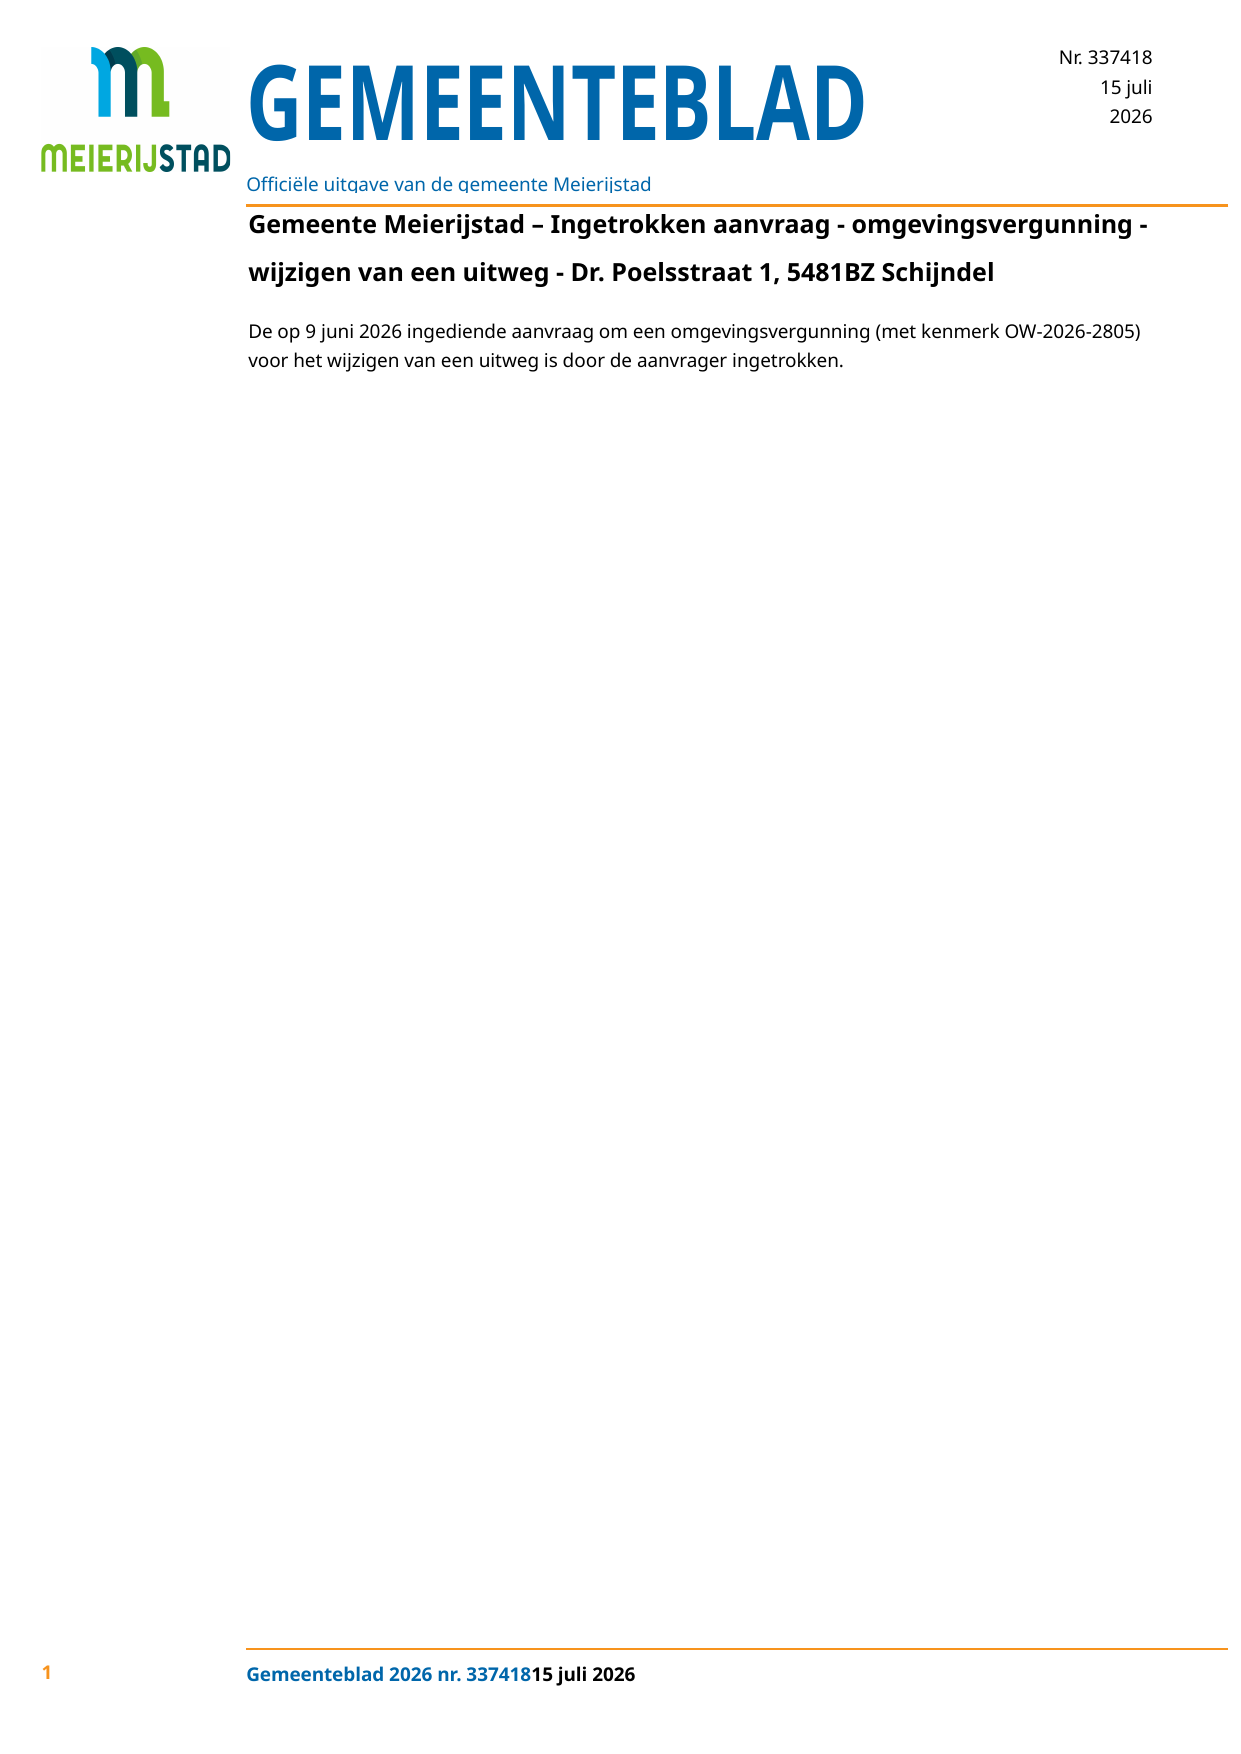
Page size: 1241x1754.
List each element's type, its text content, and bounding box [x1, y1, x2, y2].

text Gemeente Meierijstad – Ingetrokken aanvraag - omgevingsvergunning - wijzigen van een uitweg - Dr. Poelsstraat 1, 5481BZ Schijndel [248, 207, 1152, 288]
text De op 9 juni 2026 ingediende aanvraag om een omgevingsvergunning (met kenmerk OW-2026-2805) voor het wijzigen van een uitweg is door de aanvrager ingetrokken. [248, 318, 1152, 373]
picture [41, 47, 231, 172]
